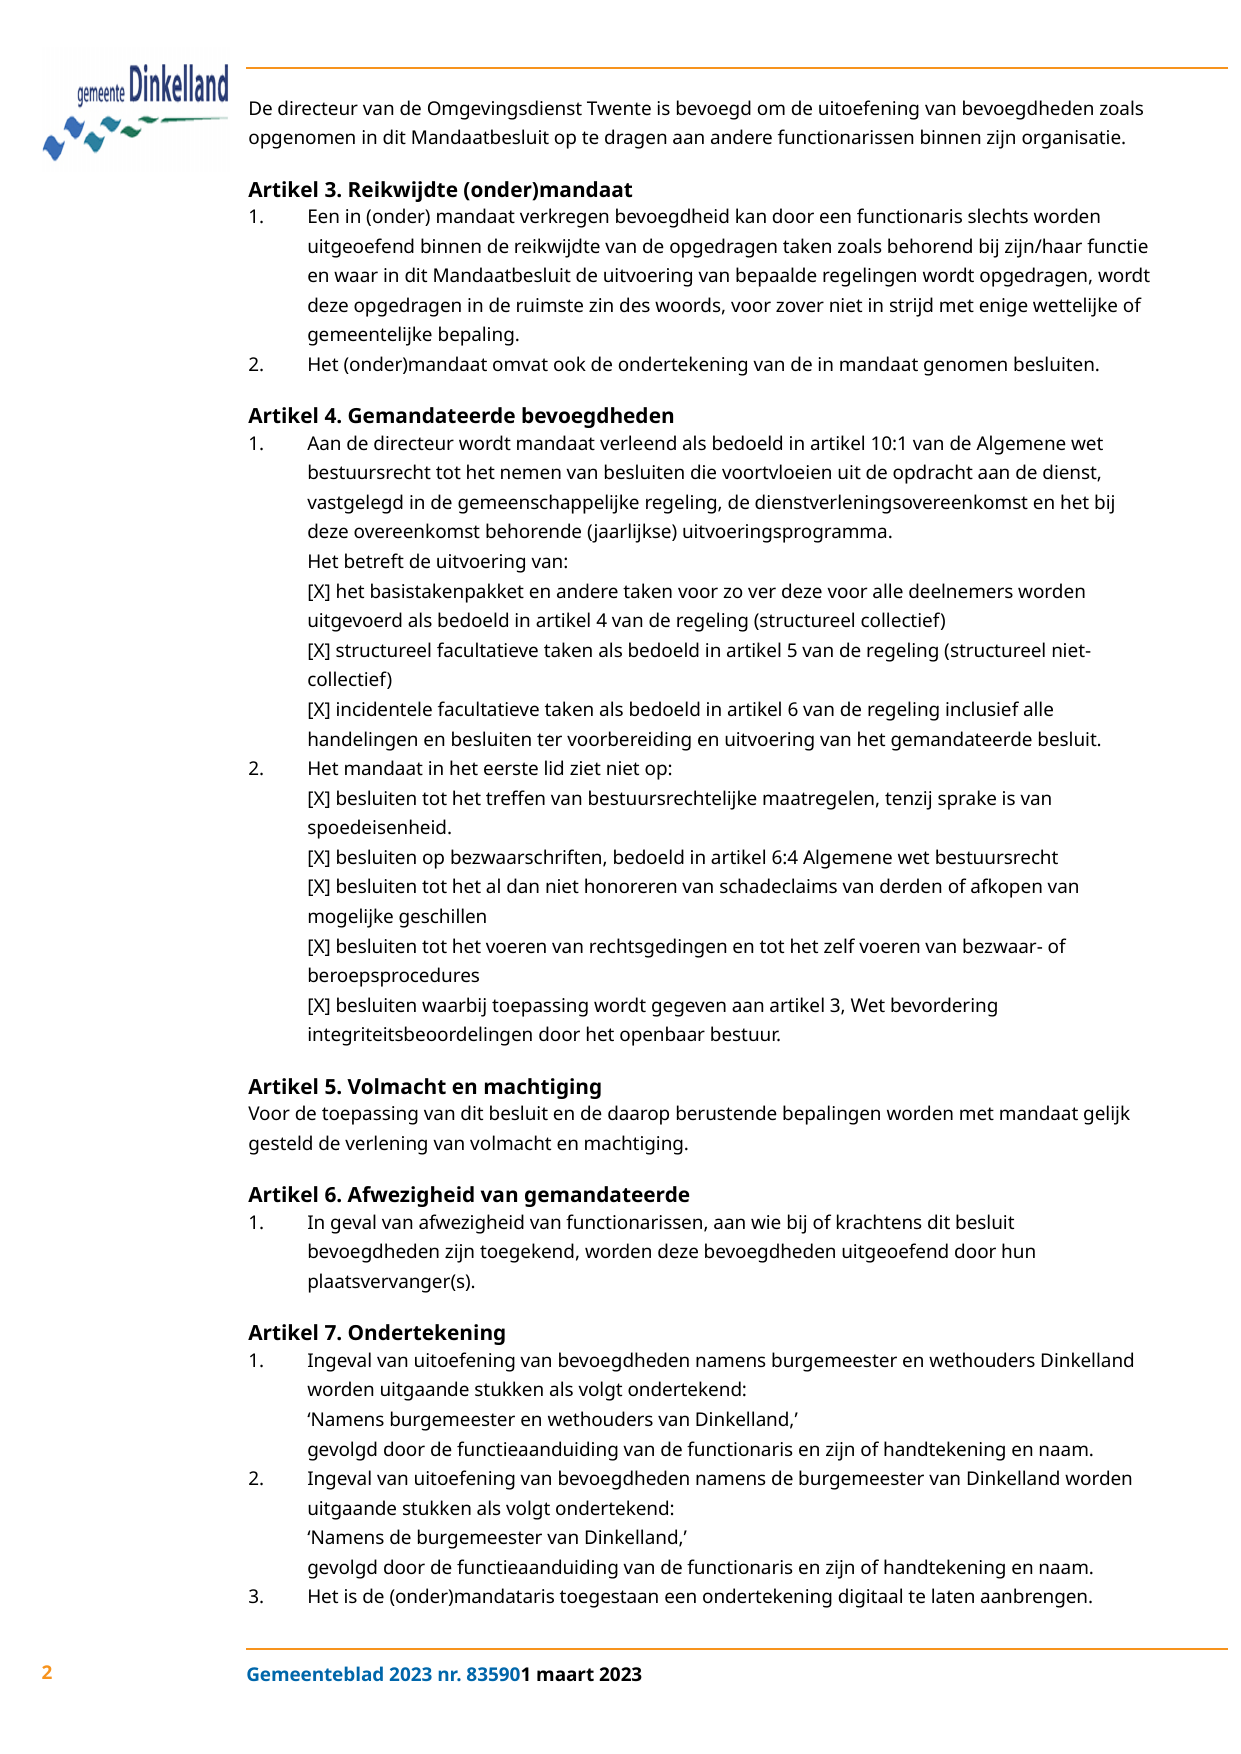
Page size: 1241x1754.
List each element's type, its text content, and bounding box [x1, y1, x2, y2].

text Voor de toepassing van dit besluit en de daarop berustende bepalingen worden met mandaat gelijk gesteld de verlening van volmacht en machtiging. [248, 1101, 1152, 1156]
list ‘Namens de burgemeester van Dinkelland,’ [248, 1524, 1152, 1550]
list In geval van afwezigheid van functionarissen, aan wie bij of krachtens dit besluit bevoegdheden zijn toegekend, worden deze bevoegdheden uitgeoefend door hun plaatsvervanger(s). [248, 1209, 1152, 1294]
list [X] besluiten op bezwaarschriften, bedoeld in artikel 6:4 Algemene wet bestuursrecht [248, 844, 1152, 870]
list Het is de (onder)mandataris toegestaan een ondertekening digitaal te laten aanbrengen. [248, 1584, 1152, 1609]
list [X] structureel facultatieve taken als bedoeld in artikel 5 van de regeling (structureel niet-collectief) [248, 637, 1152, 692]
list ‘Namens burgemeester en wethouders van Dinkelland,’ [248, 1406, 1152, 1432]
list [X] incidentele facultatieve taken als bedoeld in artikel 6 van de regeling inclusief alle handelingen en besluiten ter voorbereiding en uitvoering van het gemandateerde besluit. [248, 696, 1152, 752]
list gevolgd door de functieaanduiding van de functionaris en zijn of handtekening en naam. [248, 1436, 1152, 1461]
list [X] besluiten waarbij toepassing wordt gegeven aan artikel 3, Wet bevordering integriteitsbeoordelingen door het openbaar bestuur. [248, 992, 1152, 1047]
list Ingeval van uitoefening van bevoegdheden namens burgemeester en wethouders Dinkelland worden uitgaande stukken als volgt ondertekend: [248, 1347, 1152, 1402]
list [X] besluiten tot het al dan niet honoreren van schadeclaims van derden of afkopen van mogelijke geschillen [248, 874, 1152, 929]
list [X] besluiten tot het voeren van rechtsgedingen en tot het zelf voeren van bezwaar- of beroepsprocedures [248, 933, 1152, 988]
list Ingeval van uitoefening van bevoegdheden namens de burgemeester van Dinkelland worden uitgaande stukken als volgt ondertekend: [248, 1465, 1152, 1521]
list gevolgd door de functieaanduiding van de functionaris en zijn of handtekening en naam. [248, 1554, 1152, 1580]
list Aan de directeur wordt mandaat verleend als bedoeld in artikel 10:1 van de Algemene wet bestuursrecht tot het nemen van besluiten die voortvloeien uit de opdracht aan de dienst, vastgelegd in de gemeenschappelijke regeling, de dienstverleningsovereenkomst en het bij deze overeenkomst behorende (jaarlijkse) uitvoeringsprogramma. [248, 430, 1152, 544]
text Artikel 6. Afwezigheid van gemandateerde [248, 1181, 1152, 1209]
text Artikel 7. Ondertekening [248, 1318, 1152, 1347]
list Het (onder)mandaat omvat ook de ondertekening van de in mandaat genomen besluiten. [248, 351, 1152, 377]
picture [41, 47, 231, 172]
text Artikel 4. Gemandateerde bevoegdheden [248, 402, 1152, 430]
list Een in (onder) mandaat verkregen bevoegdheid kan door een functionaris slechts worden uitgeoefend binnen de reikwijdte van de opgedragen taken zoals behorend bij zijn/haar functie en waar in dit Mandaatbesluit de uitvoering van bepaalde regelingen wordt opgedragen, wordt deze opgedragen in de ruimste zin des woords, voor zover niet in strijd met enige wettelijke of gemeentelijke bepaling. [248, 203, 1152, 347]
list Het betreft de uitvoering van: [248, 548, 1152, 574]
text Artikel 5. Volmacht en machtiging [248, 1072, 1152, 1101]
list [X] besluiten tot het treffen van bestuursrechtelijke maatregelen, tenzij sprake is van spoedeisenheid. [248, 785, 1152, 840]
text De directeur van de Omgevingsdienst Twente is bevoegd om de uitoefening van bevoegdheden zoals opgenomen in dit Mandaatbesluit op te dragen aan andere functionarissen binnen zijn organisatie. [248, 95, 1152, 150]
list [X] het basistakenpakket en andere taken voor zo ver deze voor alle deelnemers worden uitgevoerd als bedoeld in artikel 4 van de regeling (structureel collectief) [248, 578, 1152, 633]
text Artikel 3. Reikwijdte (onder)mandaat [248, 175, 1152, 203]
list Het mandaat in het eerste lid ziet niet op: [248, 755, 1152, 781]
